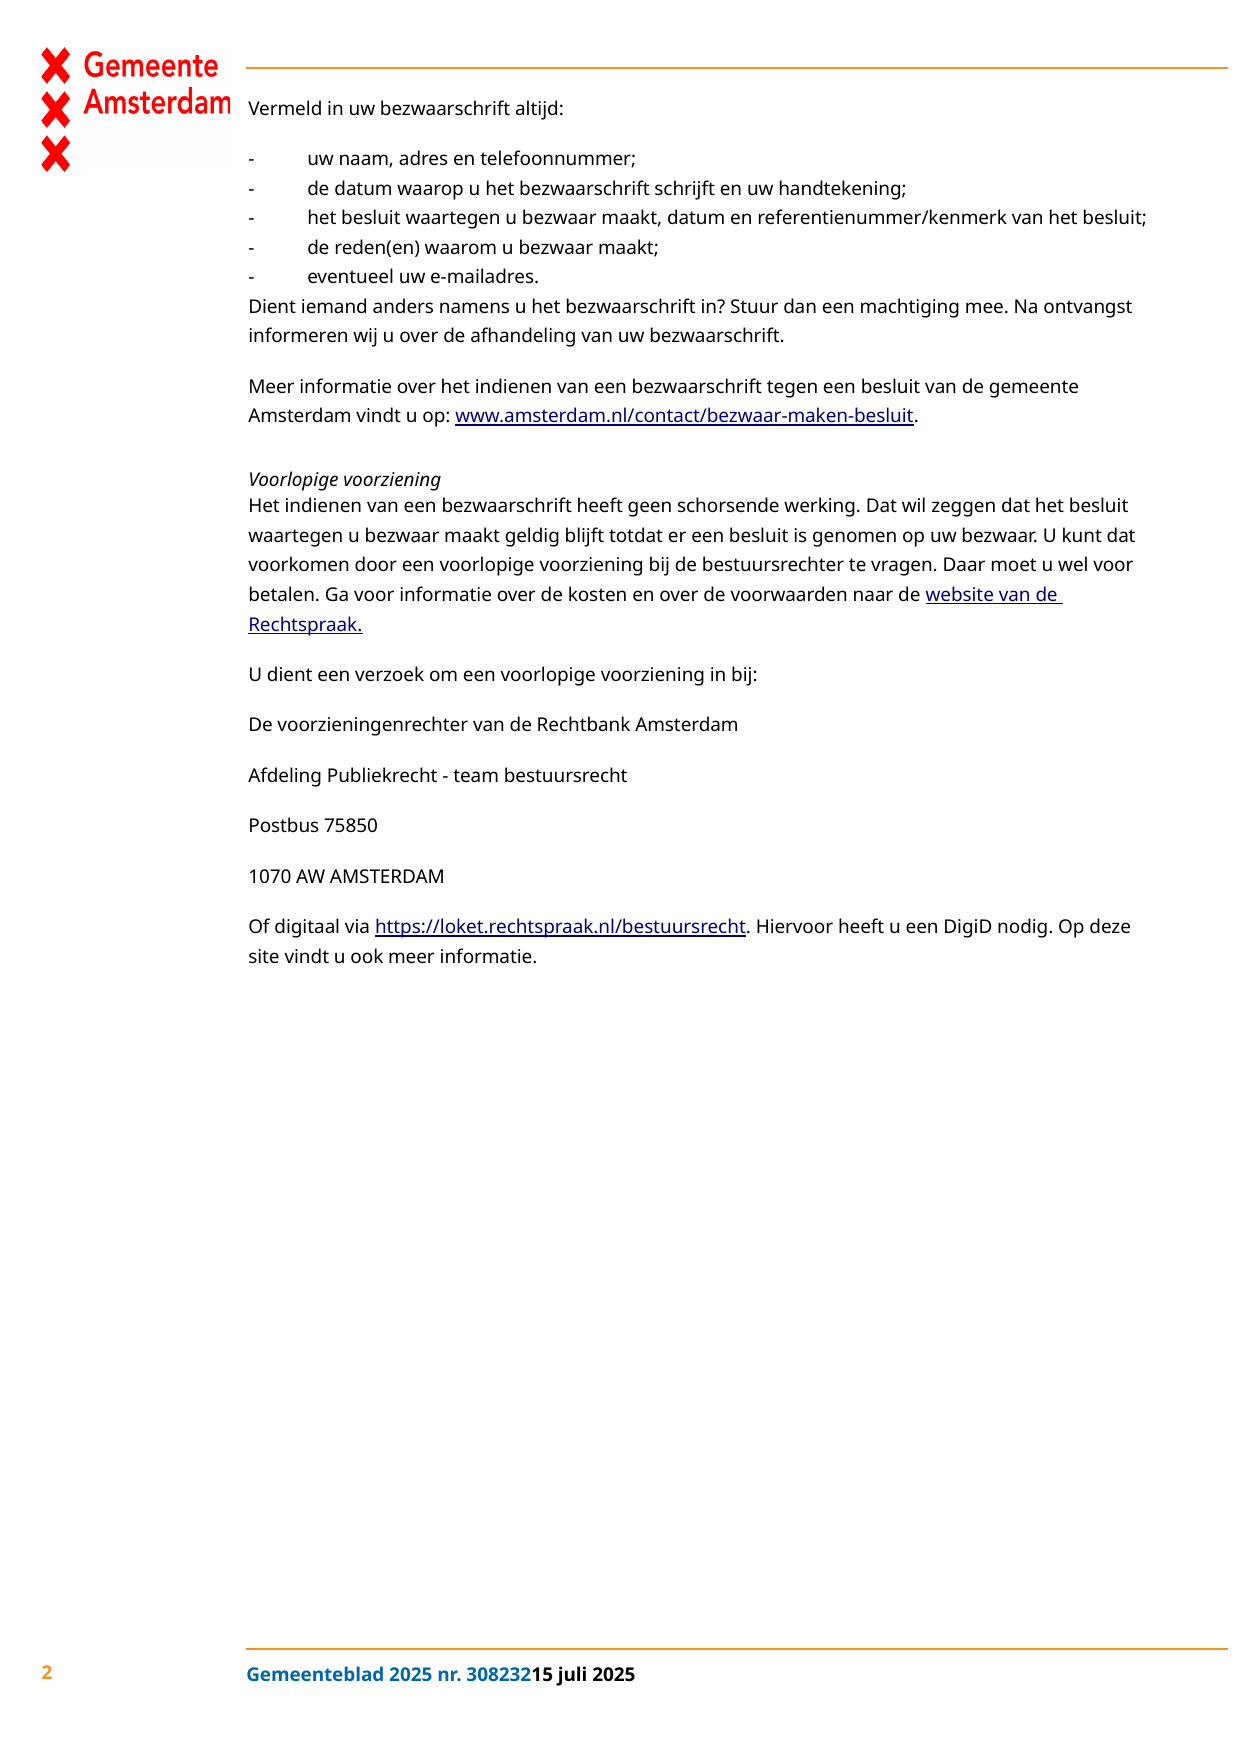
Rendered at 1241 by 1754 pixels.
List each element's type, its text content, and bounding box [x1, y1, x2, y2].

text Postbus 75850 [248, 812, 1152, 838]
text Meer informatie over het indienen van een bezwaarschrift tegen een besluit van de gemeente Amsterdam vindt u op: www.amsterdam.nl/contact/bezwaar-maken-besluit. [248, 373, 1152, 428]
text Voorlopige voorziening [248, 467, 1152, 492]
text Dient iemand anders namens u het bezwaarschrift in? Stuur dan een machtiging mee. Na ontvangst informeren wij u over de afhandeling van uw bezwaarschrift. [248, 293, 1152, 348]
text Het indienen van een bezwaarschrift heeft geen schorsende werking. Dat wil zeggen dat het besluit waartegen u bezwaar maakt geldig blijft totdat er een besluit is genomen op uw bezwaar. U kunt dat voorkomen door een voorlopige voorziening bij de bestuursrechter te vragen. Daar moet u wel voor betalen. Ga voor informatie over de kosten en over de voorwaarden naar de website van de Rechtspraak. [248, 492, 1152, 636]
text Vermeld in uw bezwaarschrift altijd: [248, 95, 1152, 121]
list eventueel uw e-mailadres. [248, 263, 1152, 289]
list de datum waarop u het bezwaarschrift schrijft en uw handtekening; [248, 175, 1152, 201]
list het besluit waartegen u bezwaar maakt, datum en referentienummer/kenmerk van het besluit; [248, 204, 1152, 230]
picture [41, 47, 231, 172]
text Of digitaal via https://loket.rechtspraak.nl/bestuursrecht. Hiervoor heeft u een DigiD nodig. Op deze site vindt u ook meer informatie. [248, 913, 1152, 968]
list de reden(en) waarom u bezwaar maakt; [248, 234, 1152, 260]
text 1070 AW AMSTERDAM [248, 863, 1152, 888]
text Afdeling Publiekrecht - team bestuursrecht [248, 762, 1152, 788]
text De voorzieningenrechter van de Rechtbank Amsterdam [248, 712, 1152, 737]
list uw naam, adres en telefoonnummer; [248, 145, 1152, 171]
text U dient een verzoek om een voorlopige voorziening in bij: [248, 661, 1152, 687]
